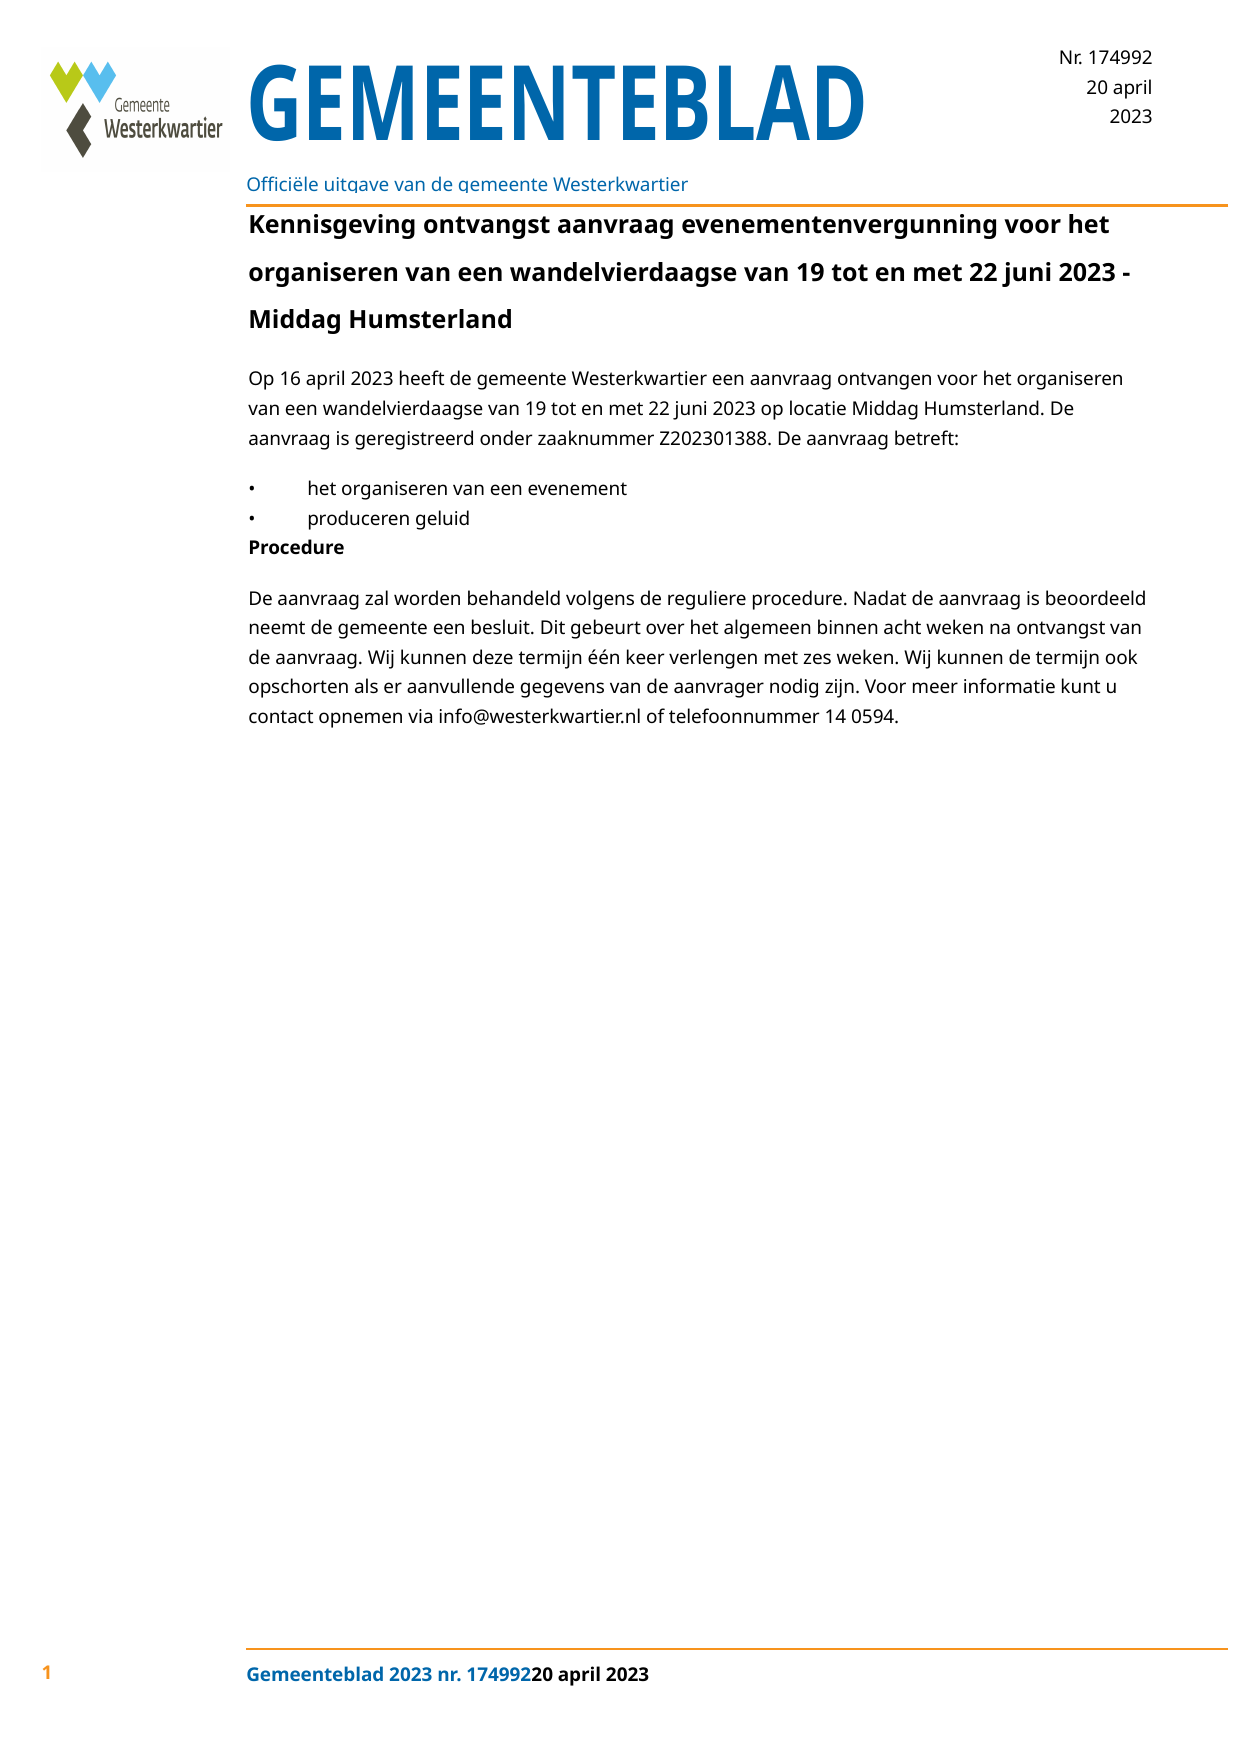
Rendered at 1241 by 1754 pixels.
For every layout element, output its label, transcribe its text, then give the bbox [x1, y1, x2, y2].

text Procedure [248, 534, 1152, 560]
text Kennisgeving ontvangst aanvraag evenementenvergunning voor het organiseren van een wandelvierdaagse van 19 tot en met 22 juni 2023 - Middag Humsterland [248, 207, 1152, 336]
list het organiseren van een evenement [248, 475, 1152, 501]
list produceren geluid [248, 505, 1152, 530]
text De aanvraag zal worden behandeld volgens de reguliere procedure. Nadat de aanvraag is beoordeeld neemt de gemeente een besluit. Dit gebeurt over het algemeen binnen acht weken na ontvangst van de aanvraag. Wij kunnen deze termijn één keer verlengen met zes weken. Wij kunnen de termijn ook opschorten als er aanvullende gegevens van de aanvrager nodig zijn. Voor meer informatie kunt u contact opnemen via info@westerkwartier.nl of telefoonnummer 14 0594. [248, 585, 1152, 729]
picture [41, 47, 231, 172]
text Op 16 april 2023 heeft de gemeente Westerkwartier een aanvraag ontvangen voor het organiseren van een wandelvierdaagse van 19 tot en met 22 juni 2023 op locatie Middag Humsterland. De aanvraag is geregistreerd onder zaaknummer Z202301388. De aanvraag betreft: [248, 366, 1152, 450]
